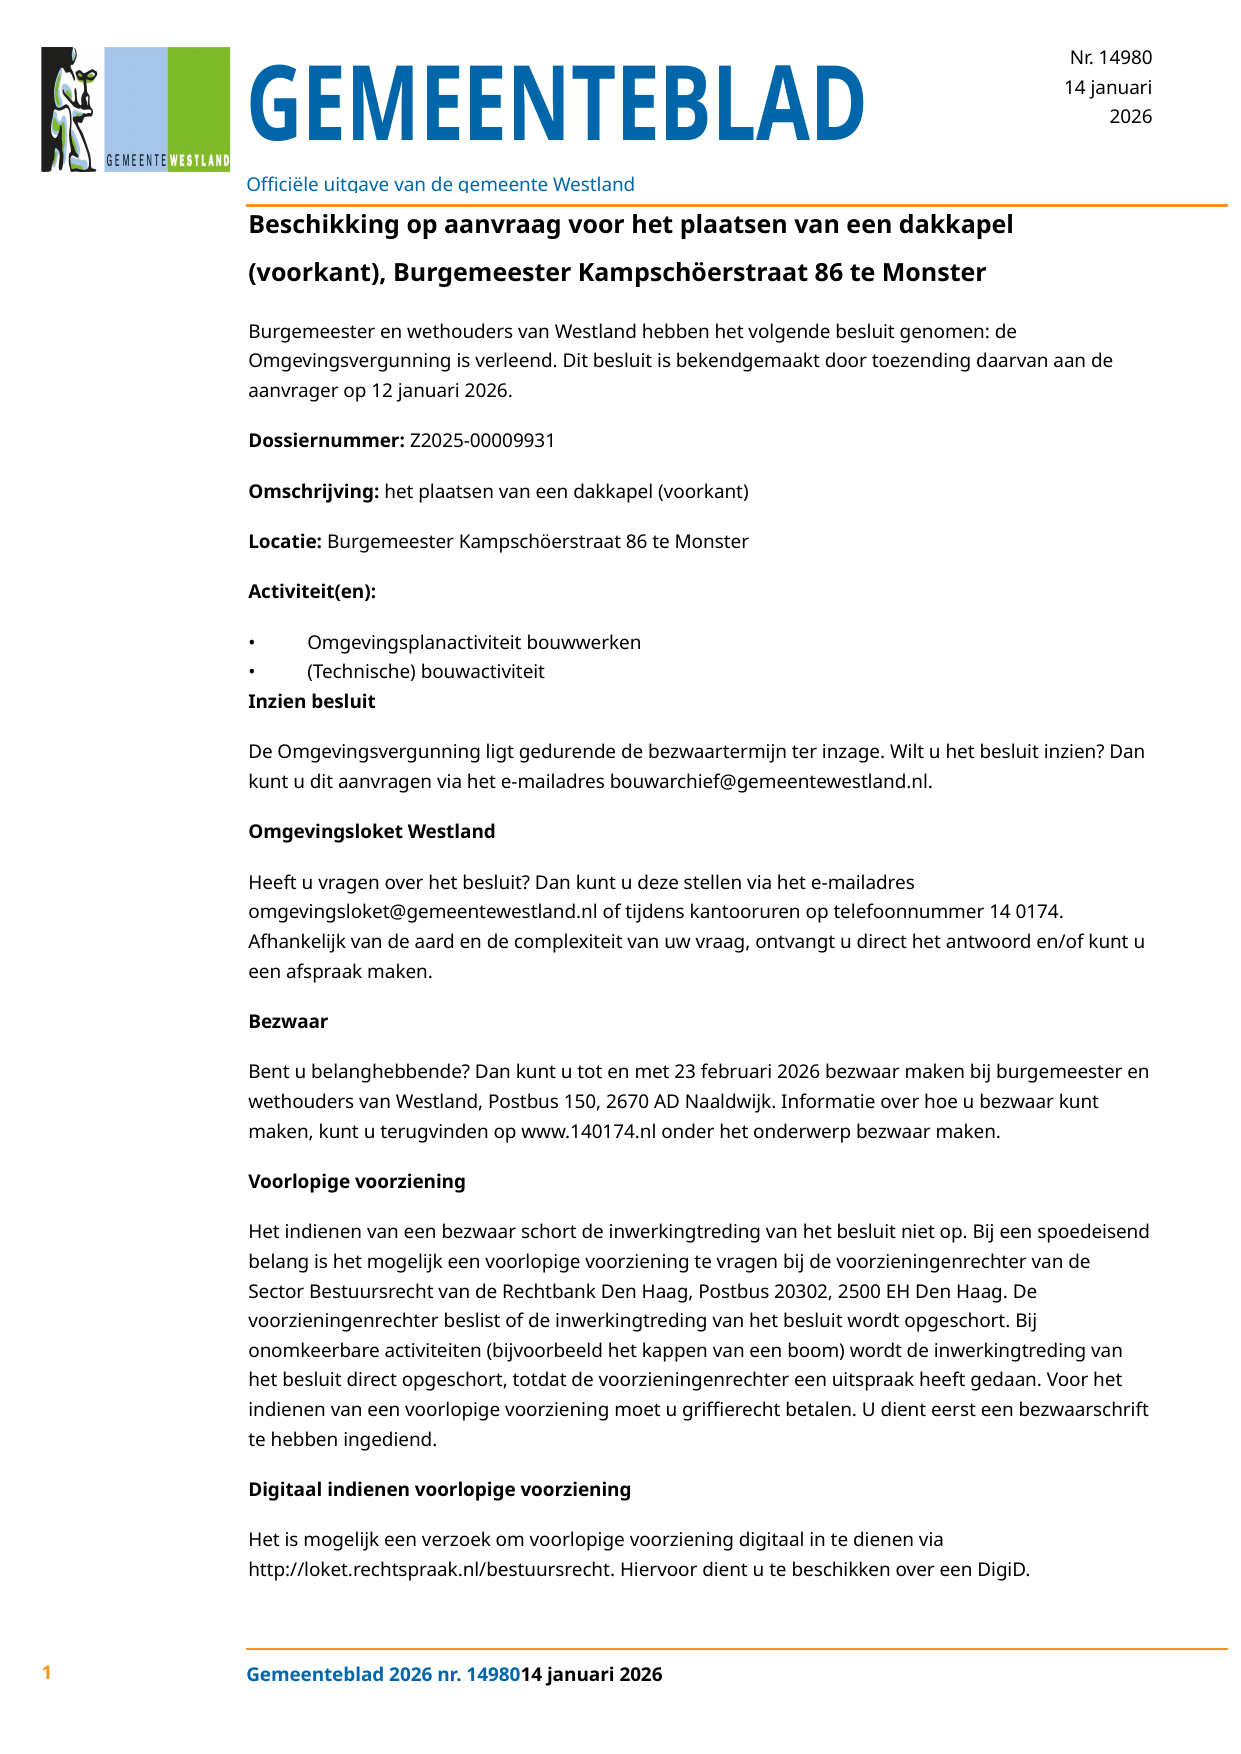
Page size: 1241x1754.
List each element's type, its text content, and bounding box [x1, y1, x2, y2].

text Burgemeester en wethouders van Westland hebben het volgende besluit genomen: de Omgevingsvergunning is verleend. Dit besluit is bekendgemaakt door toezending daarvan aan de aanvrager op 12 januari 2026. [248, 318, 1152, 403]
text Digitaal indienen voorlopige voorziening [248, 1476, 1152, 1502]
picture [41, 47, 231, 172]
text Beschikking op aanvraag voor het plaatsen van een dakkapel (voorkant), Burgemeester Kampschöerstraat 86 te Monster [248, 207, 1152, 288]
text Heeft u vragen over het besluit? Dan kunt u deze stellen via het e-mailadres omgevingsloket@gemeentewestland.nl of tijdens kantooruren op telefoonnummer 14 0174. Afhankelijk van de aard en de complexiteit van uw vraag, ontvangt u direct het antwoord en/of kunt u een afspraak maken. [248, 869, 1152, 984]
list Omgevingsplanactiviteit bouwwerken [248, 629, 1152, 655]
text Activiteit(en): [248, 579, 1152, 604]
text Bezwaar [248, 1008, 1152, 1034]
text Het is mogelijk een verzoek om voorlopige voorziening digitaal in te dienen via http://loket.rechtspraak.nl/bestuursrecht. Hiervoor dient u te beschikken over een DigiD. [248, 1527, 1152, 1582]
text Inzien besluit [248, 688, 1152, 714]
text De Omgevingsvergunning ligt gedurende de bezwaartermijn ter inzage. Wilt u het besluit inzien? Dan kunt u dit aanvragen via het e-mailadres bouwarchief@gemeentewestland.nl. [248, 739, 1152, 794]
text Omgevingsloket Westland [248, 819, 1152, 844]
text Locatie: Burgemeester Kampschöerstraat 86 te Monster [248, 528, 1152, 554]
text Voorlopige voorziening [248, 1168, 1152, 1194]
text Bent u belanghebbende? Dan kunt u tot en met 23 februari 2026 bezwaar maken bij burgemeester en wethouders van Westland, Postbus 150, 2670 AD Naaldwijk. Informatie over hoe u bezwaar kunt maken, kunt u terugvinden op www.140174.nl onder het onderwerp bezwaar maken. [248, 1059, 1152, 1144]
text Omschrijving: het plaatsen van een dakkapel (voorkant) [248, 478, 1152, 504]
text Het indienen van een bezwaar schort de inwerkingtreding van het besluit niet op. Bij een spoedeisend belang is het mogelijk een voorlopige voorziening te vragen bij de voorzieningenrechter van de Sector Bestuursrecht van de Rechtbank Den Haag, Postbus 20302, 2500 EH Den Haag. De voorzieningenrechter beslist of de inwerkingtreding van het besluit wordt opgeschort. Bij onomkeerbare activiteiten (bijvoorbeeld het kappen van een boom) wordt de inwerkingtreding van het besluit direct opgeschort, totdat de voorzieningenrechter een uitspraak heeft gedaan. Voor het indienen van een voorlopige voorziening moet u griffierecht betalen. U dient eerst een bezwaarschrift te hebben ingediend. [248, 1219, 1152, 1452]
text Dossiernummer: Z2025-00009931 [248, 427, 1152, 453]
list (Technische) bouwactiviteit [248, 659, 1152, 684]
